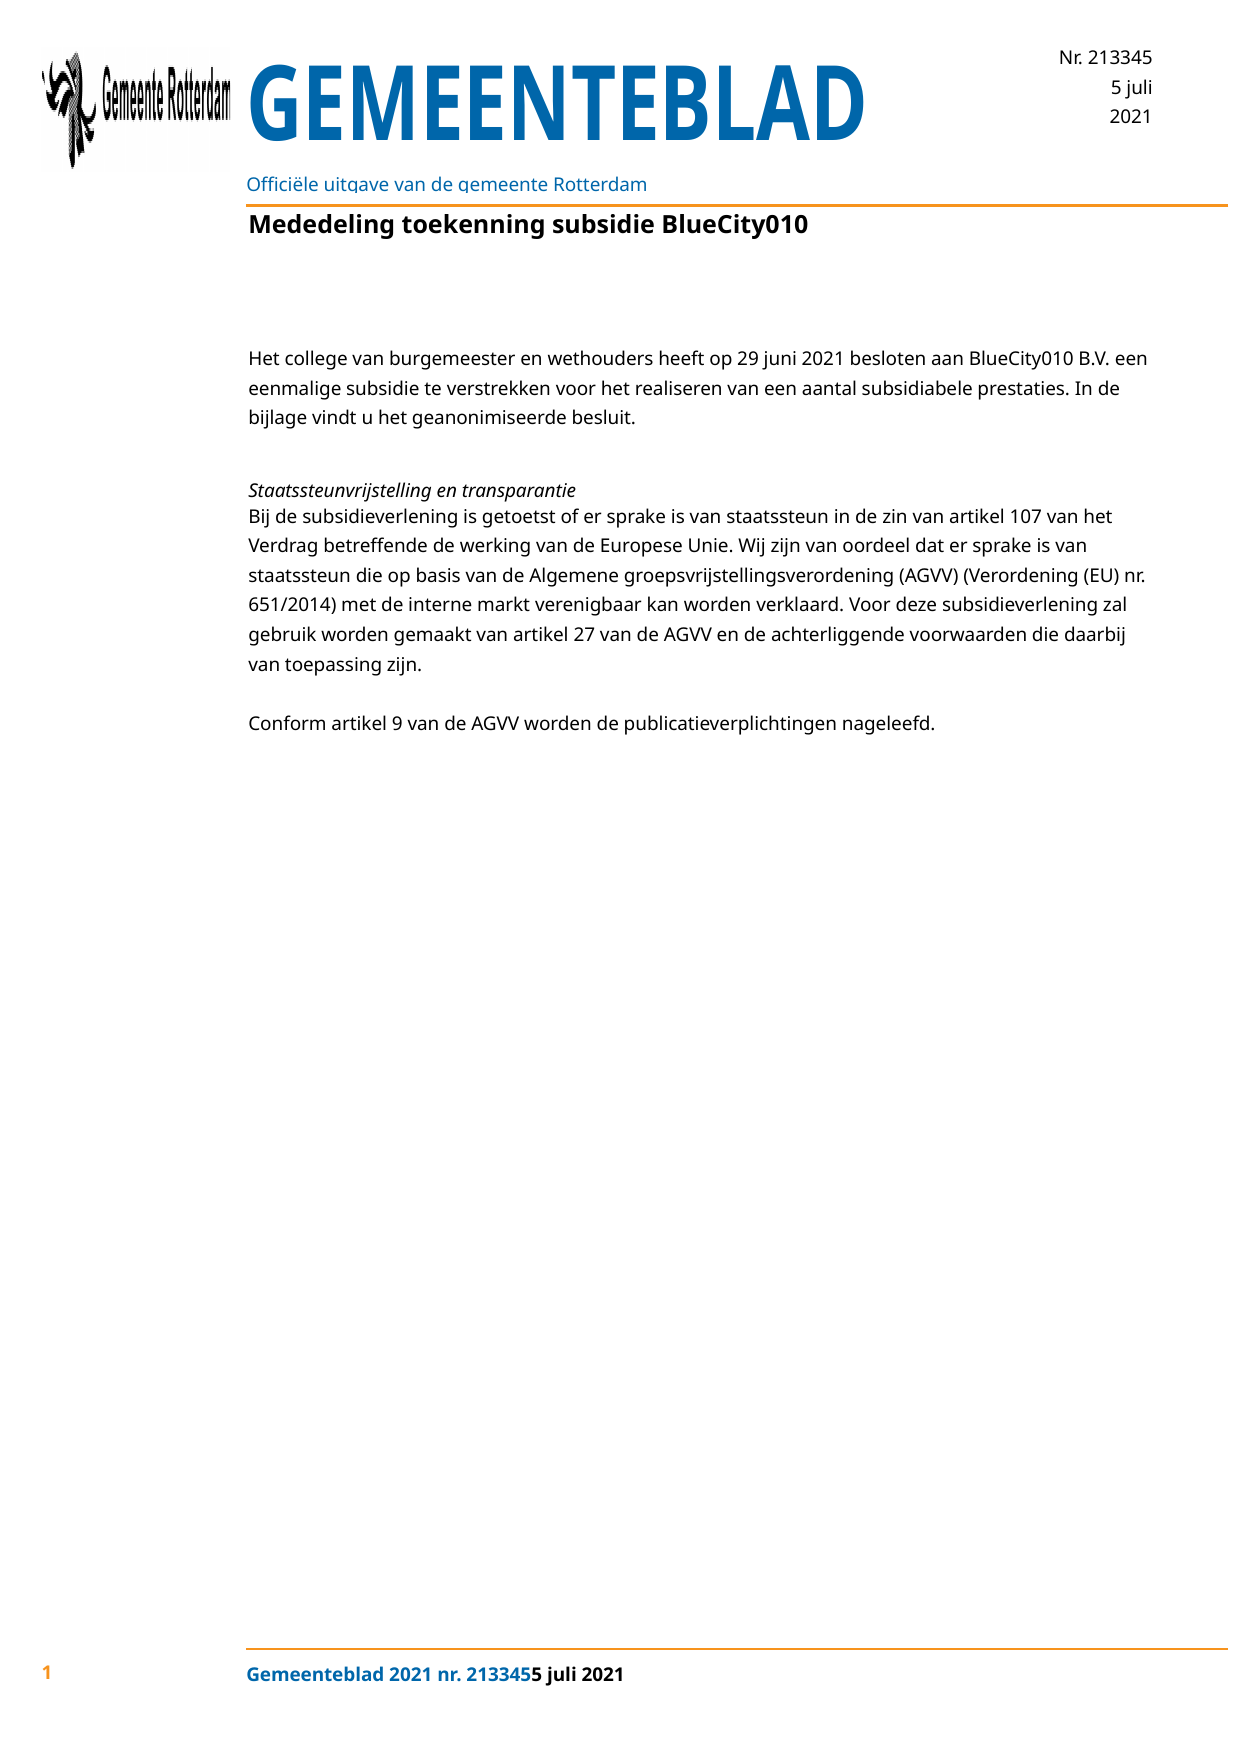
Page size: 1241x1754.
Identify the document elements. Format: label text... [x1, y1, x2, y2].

picture [41, 47, 231, 172]
text Het college van burgemeester en wethouders heeft op 29 juni 2021 besloten aan BlueCity010 B.V. een eenmalige subsidie te verstrekken voor het realiseren van een aantal subsidiabele prestaties. In de bijlage vindt u het geanonimiseerde besluit. [248, 345, 1152, 430]
text Mededeling toekenning subsidie BlueCity010 [248, 207, 1152, 241]
text Bij de subsidieverlening is getoetst of er sprake is van staatssteun in de zin van artikel 107 van het Verdrag betreffende de werking van de Europese Unie. Wij zijn van oordeel dat er sprake is van staatssteun die op basis van de Algemene groepsvrijstellingsverordening (AGVV) (Verordening (EU) nr. 651/2014) met de interne markt verenigbaar kan worden verklaard. Voor deze subsidieverlening zal gebruik worden gemaakt van artikel 27 van de AGVV en de achterliggende voorwaarden die daarbij van toepassing zijn. [248, 503, 1152, 677]
text Staatssteunvrijstelling en transparantie [248, 477, 1152, 503]
text Conform artikel 9 van de AGVV worden de publicatieverplichtingen nageleefd. [248, 710, 1152, 736]
